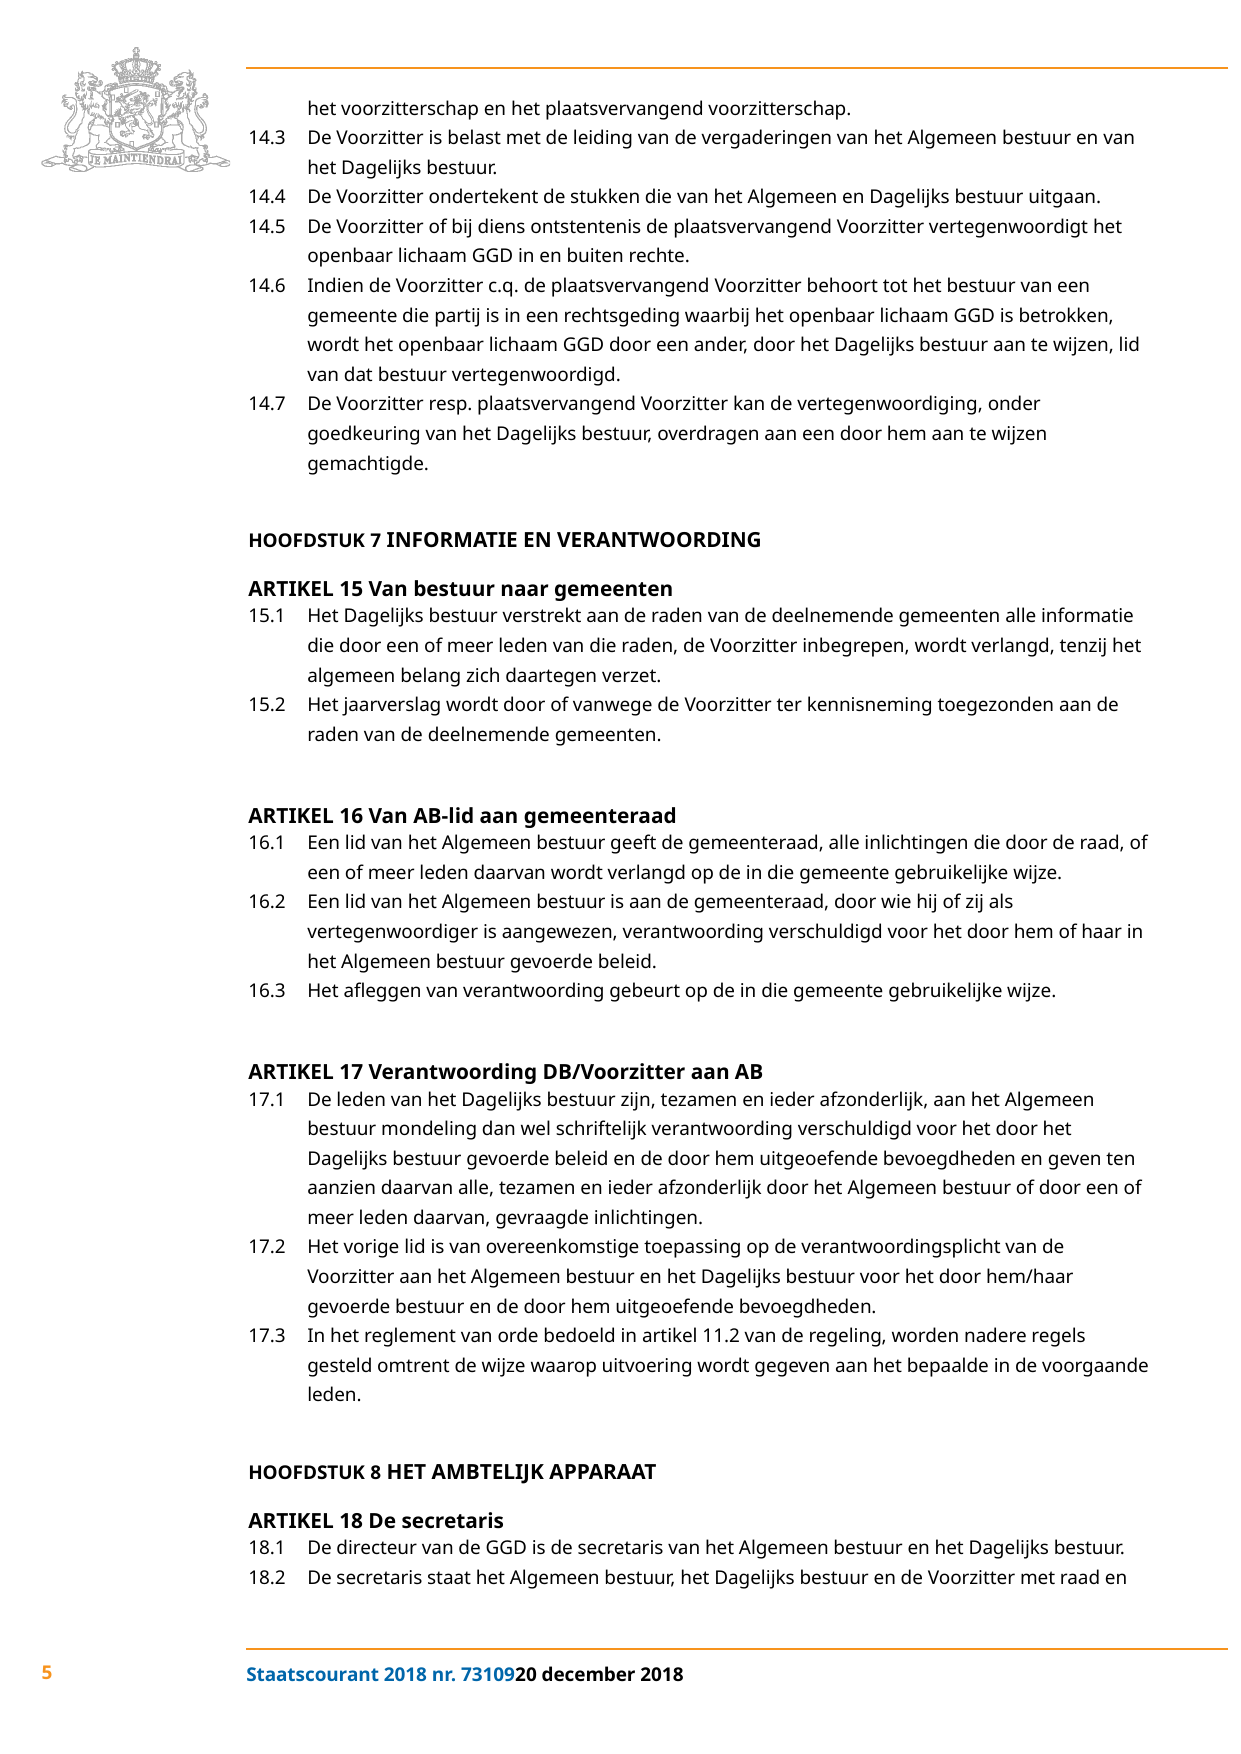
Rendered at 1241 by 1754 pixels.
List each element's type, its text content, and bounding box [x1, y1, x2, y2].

list Het vorige lid is van overeenkomstige toepassing op de verantwoordingsplicht van de Voorzitter aan het Algemeen bestuur en het Dagelijks bestuur voor het door hem/haar gevoerde bestuur en de door hem uitgeoefende bevoegdheden. [248, 1234, 1152, 1319]
list Een lid van het Algemeen bestuur is aan de gemeenteraad, door wie hij of zij als vertegenwoordiger is aangewezen, verantwoording verschuldigd voor het door hem of haar in het Algemeen bestuur gevoerde beleid. [248, 889, 1152, 973]
list De Voorzitter is belast met de leiding van de vergaderingen van het Algemeen bestuur en van het Dagelijks bestuur. [248, 124, 1152, 180]
list De Voorzitter ondertekent de stukken die van het Algemeen en Dagelijks bestuur uitgaan. [248, 183, 1152, 209]
list De secretaris staat het Algemeen bestuur, het Dagelijks bestuur en de Voorzitter met raad en [248, 1564, 1152, 1590]
text ARTIKEL 18 De secretaris [248, 1506, 1152, 1534]
text ARTIKEL 16 Van AB-lid aan gemeenteraad [248, 801, 1152, 829]
list het voorzitterschap en het plaatsvervangend voorzitterschap. [248, 95, 1152, 121]
text HOOFDSTUK 7 INFORMATIE EN VERANTWOORDING [248, 525, 1152, 553]
list Een lid van het Algemeen bestuur geeft de gemeenteraad, alle inlichtingen die door de raad, of een of meer leden daarvan wordt verlangd op de in die gemeente gebruikelijke wijze. [248, 829, 1152, 885]
list De directeur van de GGD is de secretaris van het Algemeen bestuur en het Dagelijks bestuur. [248, 1534, 1152, 1560]
list Indien de Voorzitter c.q. de plaatsvervangend Voorzitter behoort tot het bestuur van een gemeente die partij is in een rechtsgeding waarbij het openbaar lichaam GGD is betrokken, wordt het openbaar lichaam GGD door een ander, door het Dagelijks bestuur aan te wijzen, lid van dat bestuur vertegenwoordigd. [248, 272, 1152, 387]
list Het afleggen van verantwoording gebeurt op de in die gemeente gebruikelijke wijze. [248, 977, 1152, 1003]
list De Voorzitter of bij diens ontstentenis de plaatsvervangend Voorzitter vertegenwoordigt het openbaar lichaam GGD in en buiten rechte. [248, 213, 1152, 268]
list Het Dagelijks bestuur verstrekt aan de raden van de deelnemende gemeenten alle informatie die door een of meer leden van die raden, de Voorzitter inbegrepen, wordt verlangd, tenzij het algemeen belang zich daartegen verzet. [248, 603, 1152, 688]
list De Voorzitter resp. plaatsvervangend Voorzitter kan de vertegenwoordiging, onder goedkeuring van het Dagelijks bestuur, overdragen aan een door hem aan te wijzen gemachtigde. [248, 391, 1152, 476]
text ARTIKEL 15 Van bestuur naar gemeenten [248, 574, 1152, 603]
list In het reglement van orde bedoeld in artikel 11.2 van de regeling, worden nadere regels gesteld omtrent de wijze waarop uitvoering wordt gegeven aan het bepaalde in de voorgaande leden. [248, 1322, 1152, 1407]
text HOOFDSTUK 8 HET AMBTELIJK APPARAAT [248, 1457, 1152, 1485]
text ARTIKEL 17 Verantwoording DB/Voorzitter aan AB [248, 1057, 1152, 1086]
list Het jaarverslag wordt door of vanwege de Voorzitter ter kennisneming toegezonden aan de raden van de deelnemende gemeenten. [248, 691, 1152, 747]
list De leden van het Dagelijks bestuur zijn, tezamen en ieder afzonderlijk, aan het Algemeen bestuur mondeling dan wel schriftelijk verantwoording verschuldigd voor het door het Dagelijks bestuur gevoerde beleid en de door hem uitgeoefende bevoegdheden en geven ten aanzien daarvan alle, tezamen en ieder afzonderlijk door het Algemeen bestuur of door een of meer leden daarvan, gevraagde inlichtingen. [248, 1086, 1152, 1230]
picture [41, 47, 231, 172]
